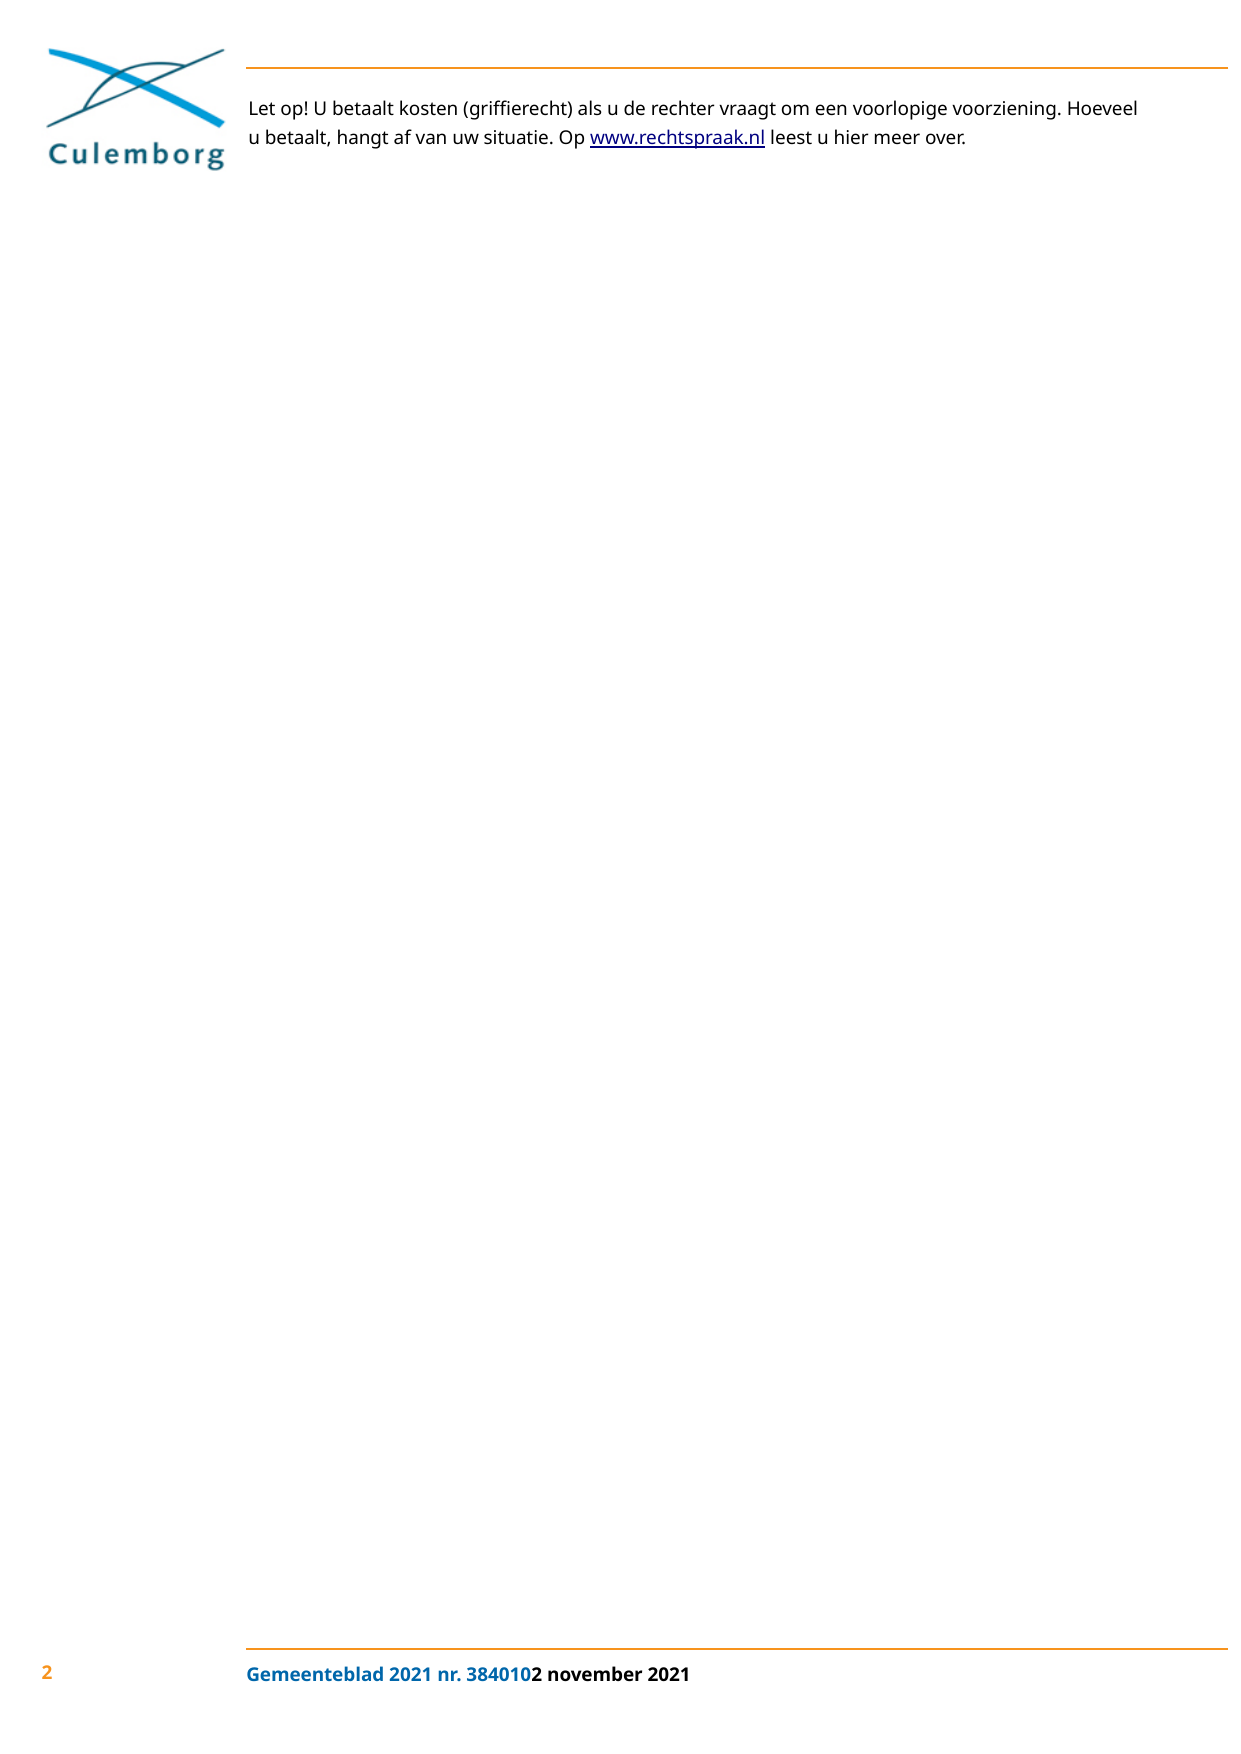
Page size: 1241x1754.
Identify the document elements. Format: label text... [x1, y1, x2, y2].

picture [41, 47, 231, 172]
text Let op! U betaalt kosten (griffierecht) als u de rechter vraagt om een voorlopige voorziening. Hoeveel u betaalt, hangt af van uw situatie. Op www.rechtspraak.nl leest u hier meer over. [248, 95, 1152, 150]
